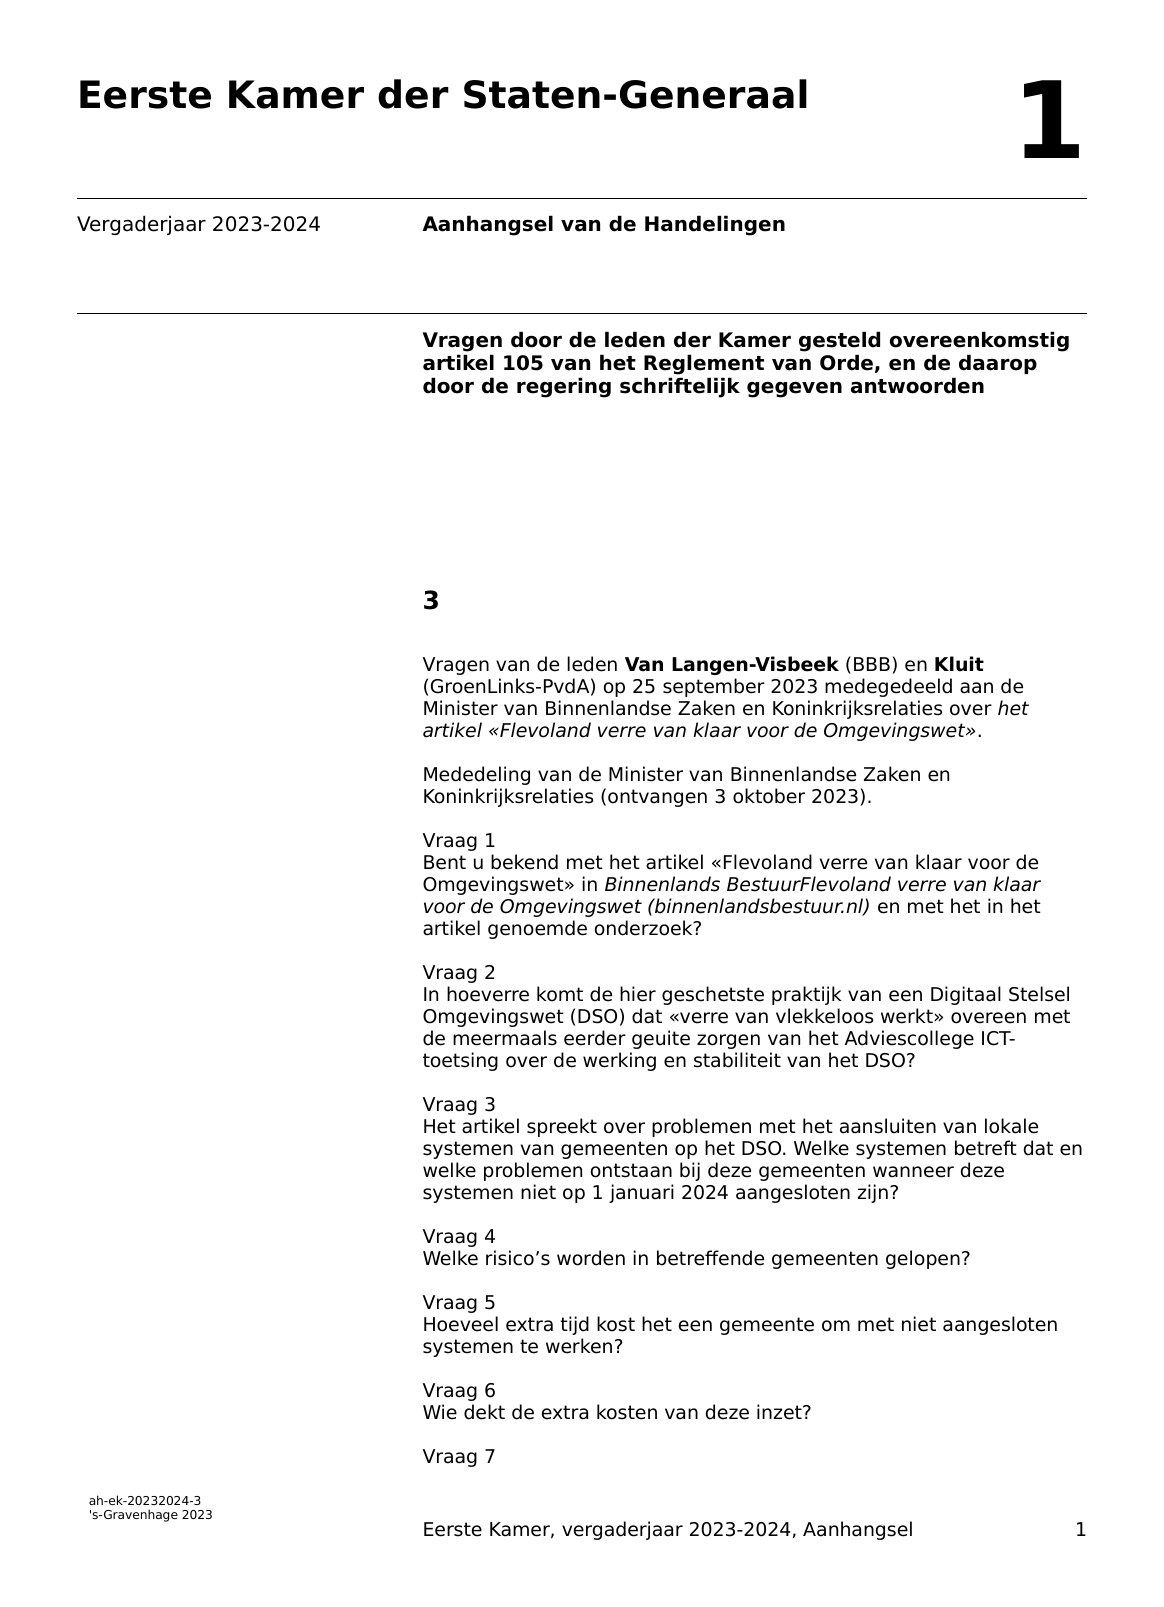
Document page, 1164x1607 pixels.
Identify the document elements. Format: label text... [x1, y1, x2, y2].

text Vragen van de leden Van Langen-Visbeek (BBB) en Kluit (GroenLinks-PvdA) op 25 september 2023 medegedeeld aan de Minister van Binnenlandse Zaken en Koninkrijksrelaties over het artikel «Flevoland verre van klaar voor de Omgevingswet». [422, 653, 1087, 741]
text Wie dekt de extra kosten van deze inzet? [422, 1402, 1087, 1424]
text Mededeling van de Minister van Binnenlandse Zaken en Koninkrijksrelaties (ontvangen 3 oktober 2023). [422, 764, 1087, 808]
text Vraag 7 [422, 1446, 1087, 1468]
text Vraag 3 [422, 1094, 1087, 1116]
text Vraag 2 [422, 962, 1087, 984]
table_cell Vergaderjaar 2023-2024 [77, 199, 422, 313]
table_cell [77, 314, 422, 398]
text Vraag 4 [422, 1226, 1087, 1248]
text Bent u bekend met het artikel «Flevoland verre van klaar voor de Omgevingswet» in Binnenlands BestuurFlevoland verre van klaar voor de Omgevingswet (binnenlandsbestuur.nl) en met het in het artikel genoemde onderzoek? [422, 852, 1087, 940]
text In hoeverre komt de hier geschetste praktijk van een Digitaal Stelsel Omgevingswet (DSO) dat «verre van vlekkeloos werkt» overeen met de meermaals eerder geuite zorgen van het Adviescollege ICT-toetsing over de werking en stabiliteit van het DSO? [422, 984, 1087, 1072]
table_cell Vragen door de leden der Kamer gesteld overeenkomstig artikel 105 van het Reglement van Orde, en de daarop door de regering schriftelijk gegeven antwoorden [422, 314, 1087, 398]
text Welke risico’s worden in betreffende gemeenten gelopen? [422, 1248, 1087, 1270]
text Vraag 5 [422, 1292, 1087, 1314]
table_cell Aanhangsel van de Handelingen [422, 199, 1087, 313]
text Vraag 1 [422, 830, 1087, 852]
table_header Eerste Kamer der Staten-Generaal [77, 59, 886, 198]
text Vraag 6 [422, 1380, 1087, 1402]
text Het artikel spreekt over problemen met het aansluiten van lokale systemen van gemeenten op het DSO. Welke systemen betreft dat en welke problemen ontstaan bij deze gemeenten wanneer deze systemen niet op 1 januari 2024 aangesloten zijn? [422, 1116, 1087, 1204]
table_header 1 [886, 59, 1087, 198]
text Hoeveel extra tijd kost het een gemeente om met niet aangesloten systemen te werken? [422, 1314, 1087, 1358]
text 's-Gravenhage 2023 [88, 1508, 323, 1522]
text ah-ek-20232024-3 [88, 1494, 323, 1508]
text 3 [422, 586, 1087, 615]
